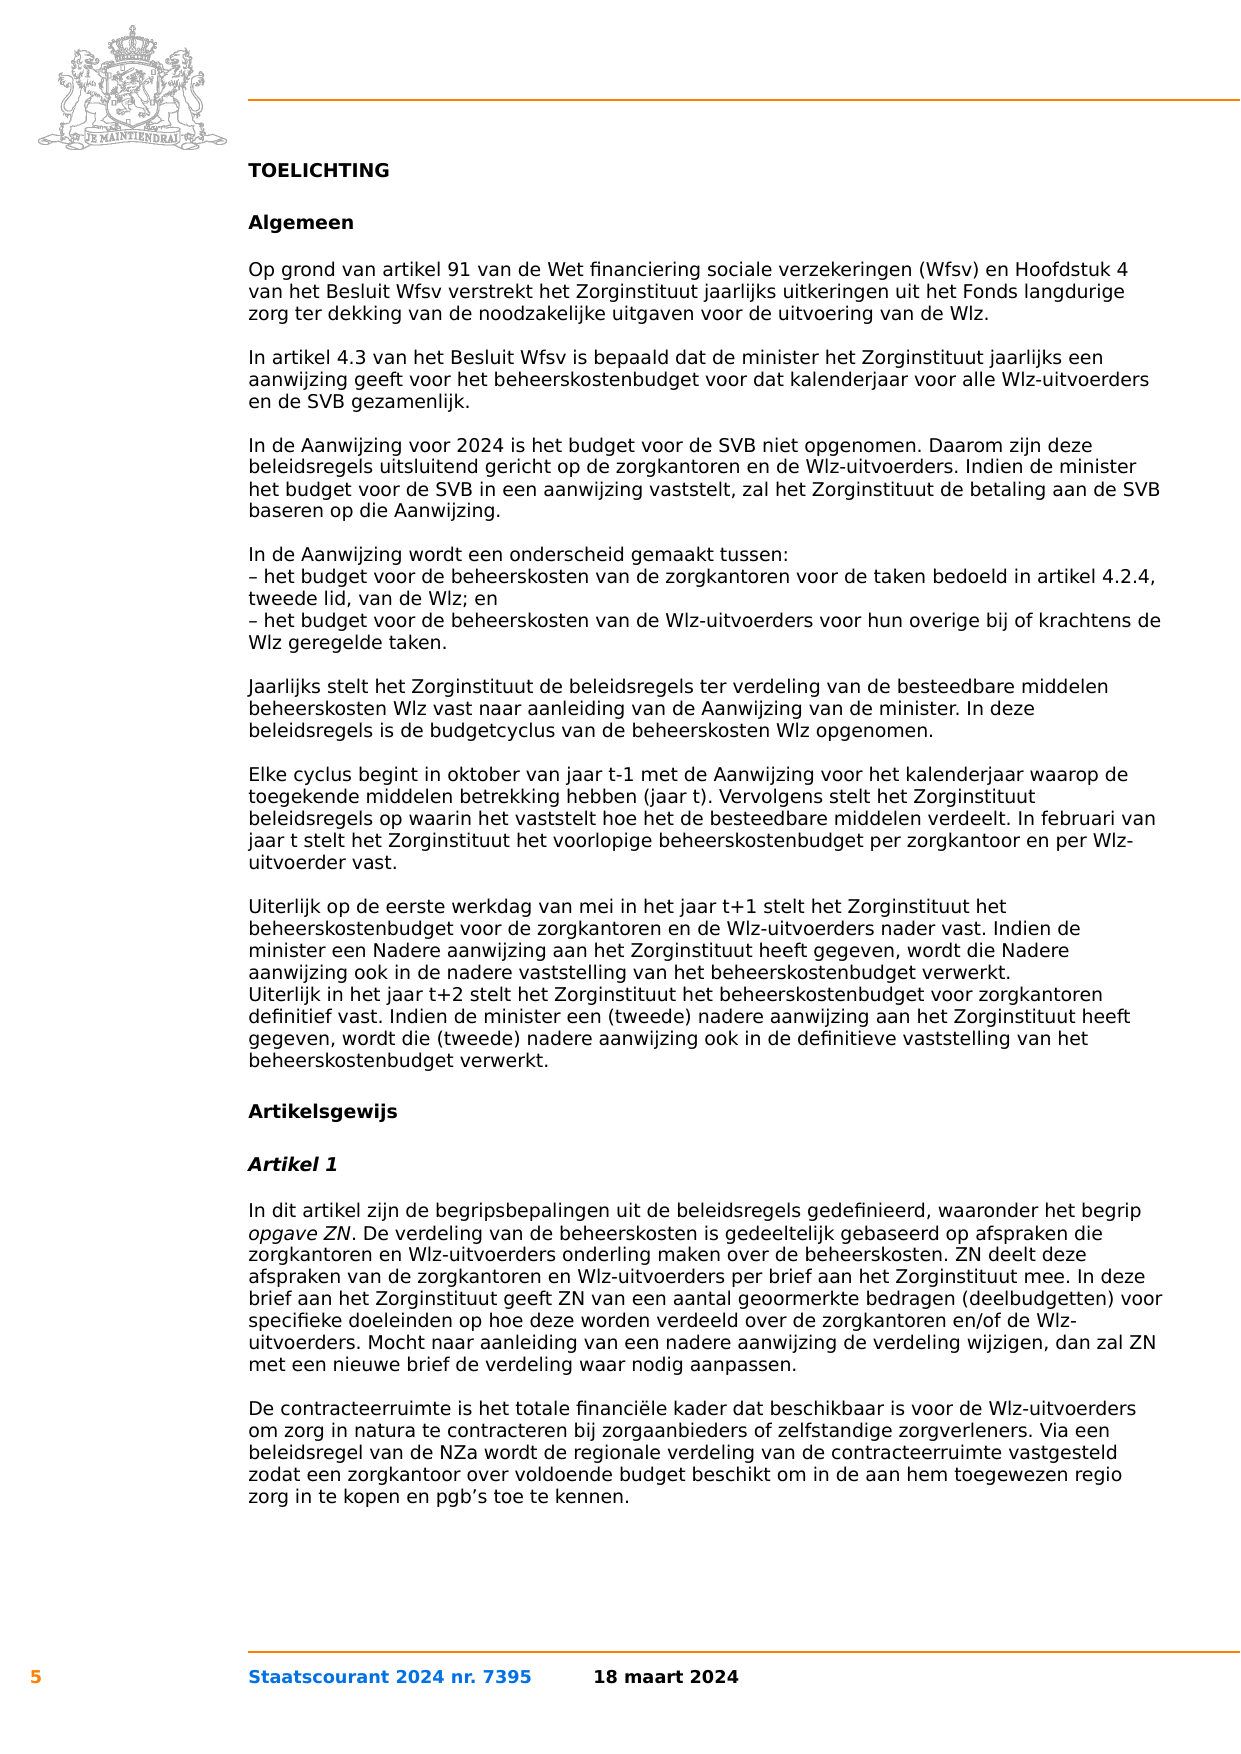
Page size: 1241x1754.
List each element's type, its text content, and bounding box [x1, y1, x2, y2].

text – het budget voor de beheerskosten van de Wlz-uitvoerders voor hun overige bij of krachtens de Wlz geregelde taken. [248, 610, 1163, 654]
text Elke cyclus begint in oktober van jaar t-1 met de Aanwijzing voor het kalenderjaar waarop de toegekende middelen betrekking hebben (jaar t). Vervolgens stelt het Zorginstituut beleidsregels op waarin het vaststelt hoe het de besteedbare middelen verdeelt. In februari van jaar t stelt het Zorginstituut het voorlopige beheerskostenbudget per zorgkantoor en per Wlz-uitvoerder vast. [248, 764, 1163, 874]
text Uiterlijk in het jaar t+2 stelt het Zorginstituut het beheerskostenbudget voor zorgkantoren definitief vast. Indien de minister een (tweede) nadere aanwijzing aan het Zorginstituut heeft gegeven, wordt die (tweede) nadere aanwijzing ook in de definitieve vaststelling van het beheerskostenbudget verwerkt. [248, 983, 1163, 1071]
subtitle TOELICHTING [248, 160, 1163, 182]
picture [38, 25, 227, 150]
text In dit artikel zijn de begripsbepalingen uit de beleidsregels gedefinieerd, waaronder het begrip opgave ZN. De verdeling van de beheerskosten is gedeeltelijk gebaseerd op afspraken die zorgkantoren en Wlz-uitvoerders onderling maken over de beheerskosten. ZN deelt deze afspraken van de zorgkantoren en Wlz-uitvoerders per brief aan het Zorginstituut mee. In deze brief aan het Zorginstituut geeft ZN van een aantal geoormerkte bedragen (deelbudgetten) voor specifieke doeleinden op hoe deze worden verdeeld over de zorgkantoren en/of de Wlz-uitvoerders. Mocht naar aanleiding van een nadere aanwijzing de verdeling wijzigen, dan zal ZN met een nieuwe brief de verdeling waar nodig aanpassen. [248, 1200, 1163, 1376]
text Op grond van artikel 91 van de Wet financiering sociale verzekeringen (Wfsv) en Hoofdstuk 4 van het Besluit Wfsv verstrekt het Zorginstituut jaarlijks uitkeringen uit het Fonds langdurige zorg ter dekking van de noodzakelijke uitgaven voor de uitvoering van de Wlz. [248, 259, 1163, 325]
subtitle Artikel 1 [248, 1153, 1163, 1175]
text – het budget voor de beheerskosten van de zorgkantoren voor de taken bedoeld in artikel 4.2.4, tweede lid, van de Wlz; en [248, 566, 1163, 610]
text In de Aanwijzing voor 2024 is het budget voor de SVB niet opgenomen. Daarom zijn deze beleidsregels uitsluitend gericht op de zorgkantoren en de Wlz-uitvoerders. Indien de minister het budget voor de SVB in een aanwijzing vaststelt, zal het Zorginstituut de betaling aan de SVB baseren op die Aanwijzing. [248, 434, 1163, 522]
subtitle Algemeen [248, 212, 1163, 234]
text Jaarlijks stelt het Zorginstituut de beleidsregels ter verdeling van de besteedbare middelen beheerskosten Wlz vast naar aanleiding van de Aanwijzing van de minister. In deze beleidsregels is de budgetcyclus van de beheerskosten Wlz opgenomen. [248, 676, 1163, 742]
text Uiterlijk op de eerste werkdag van mei in het jaar t+1 stelt het Zorginstituut het beheerskostenbudget voor de zorgkantoren en de Wlz-uitvoerders nader vast. Indien de minister een Nadere aanwijzing aan het Zorginstituut heeft gegeven, wordt die Nadere aanwijzing ook in de nadere vaststelling van het beheerskostenbudget verwerkt. [248, 896, 1163, 983]
subtitle Artikelsgewijs [248, 1101, 1163, 1123]
text De contracteerruimte is het totale financiële kader dat beschikbaar is voor de Wlz-uitvoerders om zorg in natura te contracteren bij zorgaanbieders of zelfstandige zorgverleners. Via een beleidsregel van de NZa wordt de regionale verdeling van de contracteerruimte vastgesteld zodat een zorgkantoor over voldoende budget beschikt om in de aan hem toegewezen regio zorg in te kopen en pgb’s toe te kennen. [248, 1398, 1163, 1508]
text In artikel 4.3 van het Besluit Wfsv is bepaald dat de minister het Zorginstituut jaarlijks een aanwijzing geeft voor het beheerskostenbudget voor dat kalenderjaar voor alle Wlz-uitvoerders en de SVB gezamenlijk. [248, 347, 1163, 413]
text In de Aanwijzing wordt een onderscheid gemaakt tussen: [248, 544, 1163, 566]
